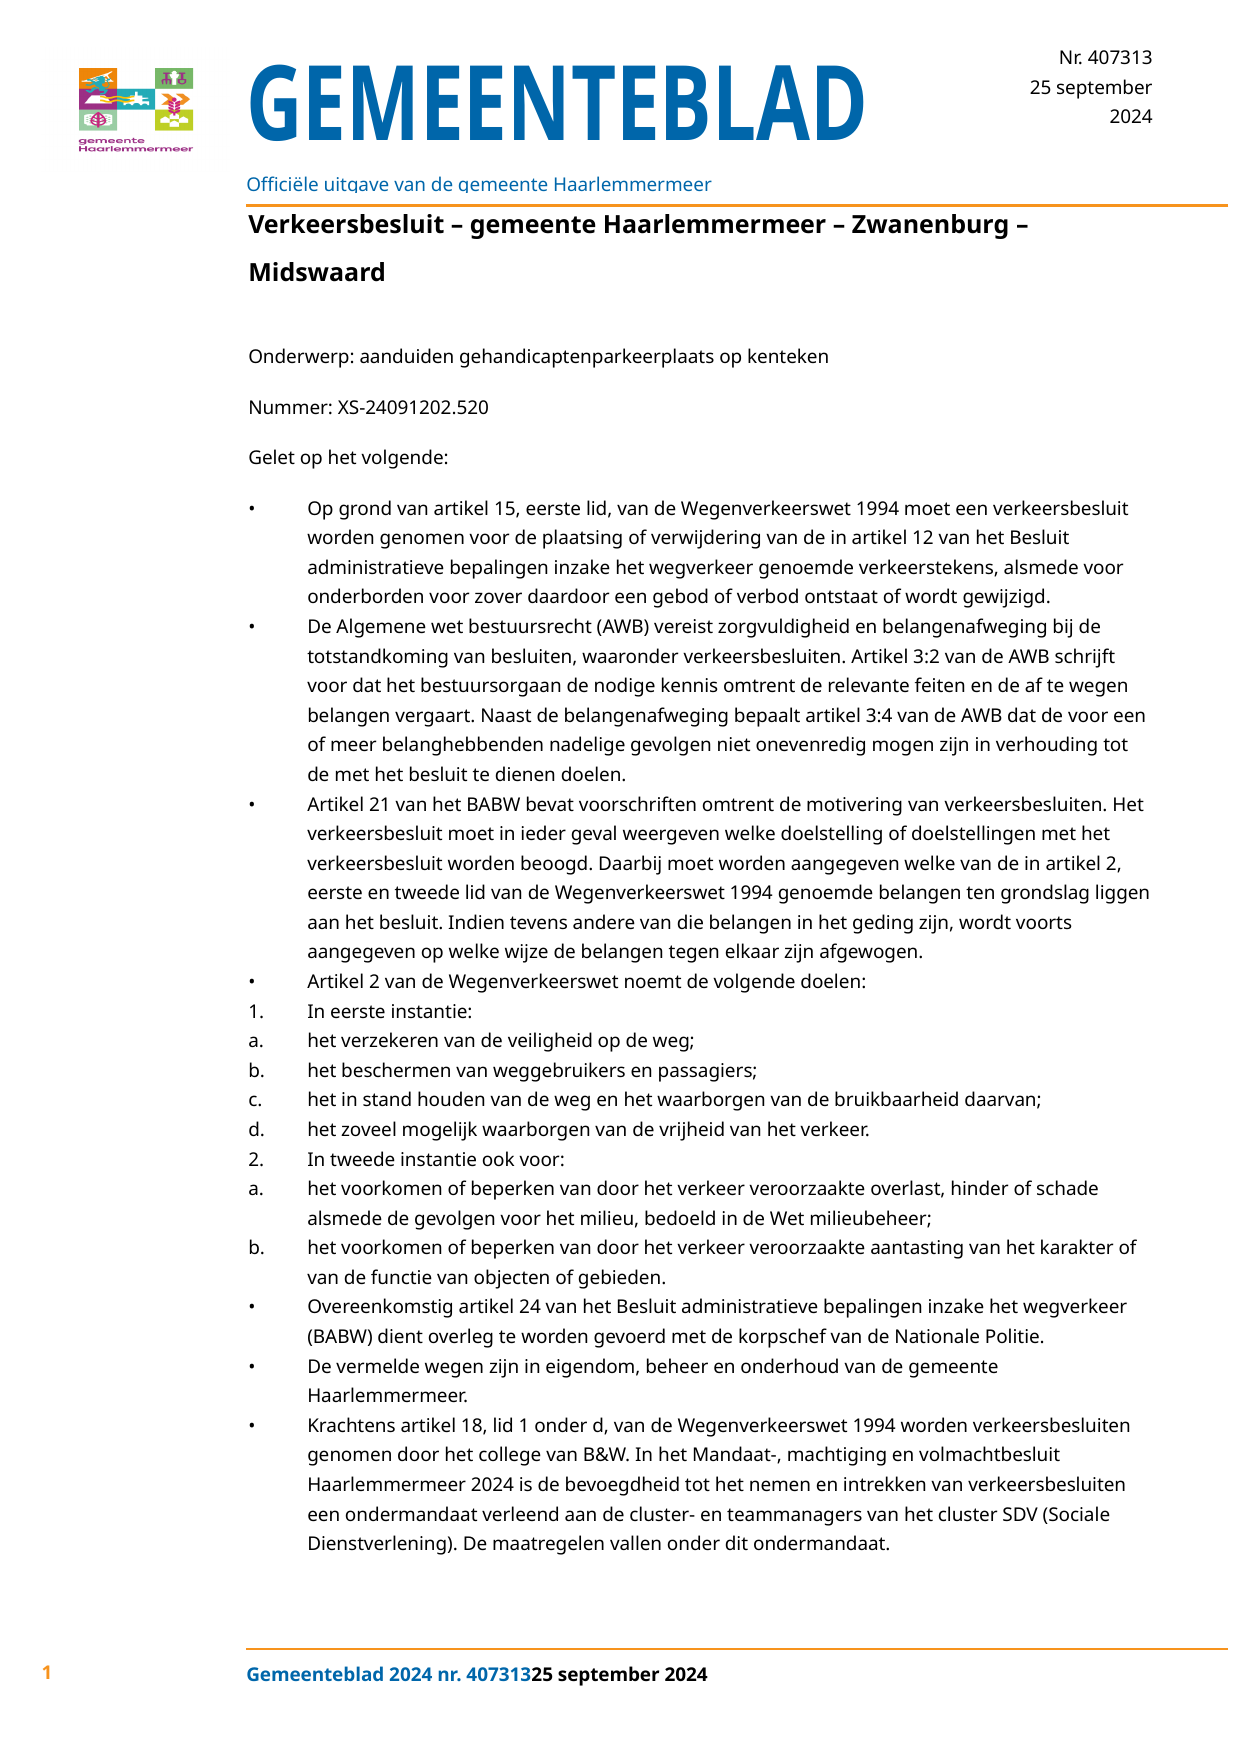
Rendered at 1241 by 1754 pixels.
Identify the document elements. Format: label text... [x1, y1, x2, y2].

list Artikel 2 van de Wegenverkeerswet noemt de volgende doelen: [248, 968, 1152, 994]
list het in stand houden van de weg en het waarborgen van de bruikbaarheid daarvan; [248, 1087, 1152, 1112]
list Op grond van artikel 15, eerste lid, van de Wegenverkeerswet 1994 moet een verkeersbesluit worden genomen voor de plaatsing of verwijdering van de in artikel 12 van het Besluit administratieve bepalingen inzake het wegverkeer genoemde verkeerstekens, alsmede voor onderborden voor zover daardoor een gebod of verbod ontstaat of wordt gewijzigd. [248, 495, 1152, 609]
text Verkeersbesluit – gemeente Haarlemmermeer – Zwanenburg – Midswaard [248, 207, 1152, 288]
list De Algemene wet bestuursrecht (AWB) vereist zorgvuldigheid en belangenafweging bij de totstandkoming van besluiten, waaronder verkeersbesluiten. Artikel 3:2 van de AWB schrijft voor dat het bestuursorgaan de nodige kennis omtrent de relevante feiten en de af te wegen belangen vergaart. Naast de belangenafweging bepaalt artikel 3:4 van de AWB dat de voor een of meer belanghebbenden nadelige gevolgen niet onevenredig mogen zijn in verhouding tot de met het besluit te dienen doelen. [248, 613, 1152, 787]
list het voorkomen of beperken van door het verkeer veroorzaakte overlast, hinder of schade alsmede de gevolgen voor het milieu, bedoeld in de Wet milieubeheer; [248, 1175, 1152, 1231]
list Krachtens artikel 18, lid 1 onder d, van de Wegenverkeerswet 1994 worden verkeersbesluiten genomen door het college van B&W. In het Mandaat-, machtiging en volmachtbesluit Haarlemmermeer 2024 is de bevoegdheid tot het nemen en intrekken van verkeersbesluiten een ondermandaat verleend aan de cluster- en teammanagers van het cluster SDV (Sociale Dienstverlening). De maatregelen vallen onder dit ondermandaat. [248, 1412, 1152, 1556]
text Gelet op het volgende: [248, 444, 1152, 470]
text Nummer: XS-24091202.520 [248, 394, 1152, 420]
list het zoveel mogelijk waarborgen van de vrijheid van het verkeer. [248, 1116, 1152, 1142]
list het voorkomen of beperken van door het verkeer veroorzaakte aantasting van het karakter of van de functie van objecten of gebieden. [248, 1234, 1152, 1290]
text Onderwerp: aanduiden gehandicaptenparkeerplaats op kenteken [248, 344, 1152, 369]
list Artikel 21 van het BABW bevat voorschriften omtrent de motivering van verkeersbesluiten. Het verkeersbesluit moet in ieder geval weergeven welke doelstelling of doelstellingen met het verkeersbesluit worden beoogd. Daarbij moet worden aangegeven welke van de in artikel 2, eerste en tweede lid van de Wegenverkeerswet 1994 genoemde belangen ten grondslag liggen aan het besluit. Indien tevens andere van die belangen in het geding zijn, wordt voorts aangegeven op welke wijze de belangen tegen elkaar zijn afgewogen. [248, 791, 1152, 964]
list het beschermen van weggebruikers en passagiers; [248, 1057, 1152, 1083]
list De vermelde wegen zijn in eigendom, beheer en onderhoud van de gemeente Haarlemmermeer. [248, 1353, 1152, 1408]
list In eerste instantie: [248, 998, 1152, 1023]
list het verzekeren van de veiligheid op de weg; [248, 1027, 1152, 1053]
picture [41, 47, 231, 172]
list In tweede instantie ook voor: [248, 1146, 1152, 1171]
list Overeenkomstig artikel 24 van het Besluit administratieve bepalingen inzake het wegverkeer (BABW) dient overleg te worden gevoerd met de korpschef van de Nationale Politie. [248, 1294, 1152, 1349]
